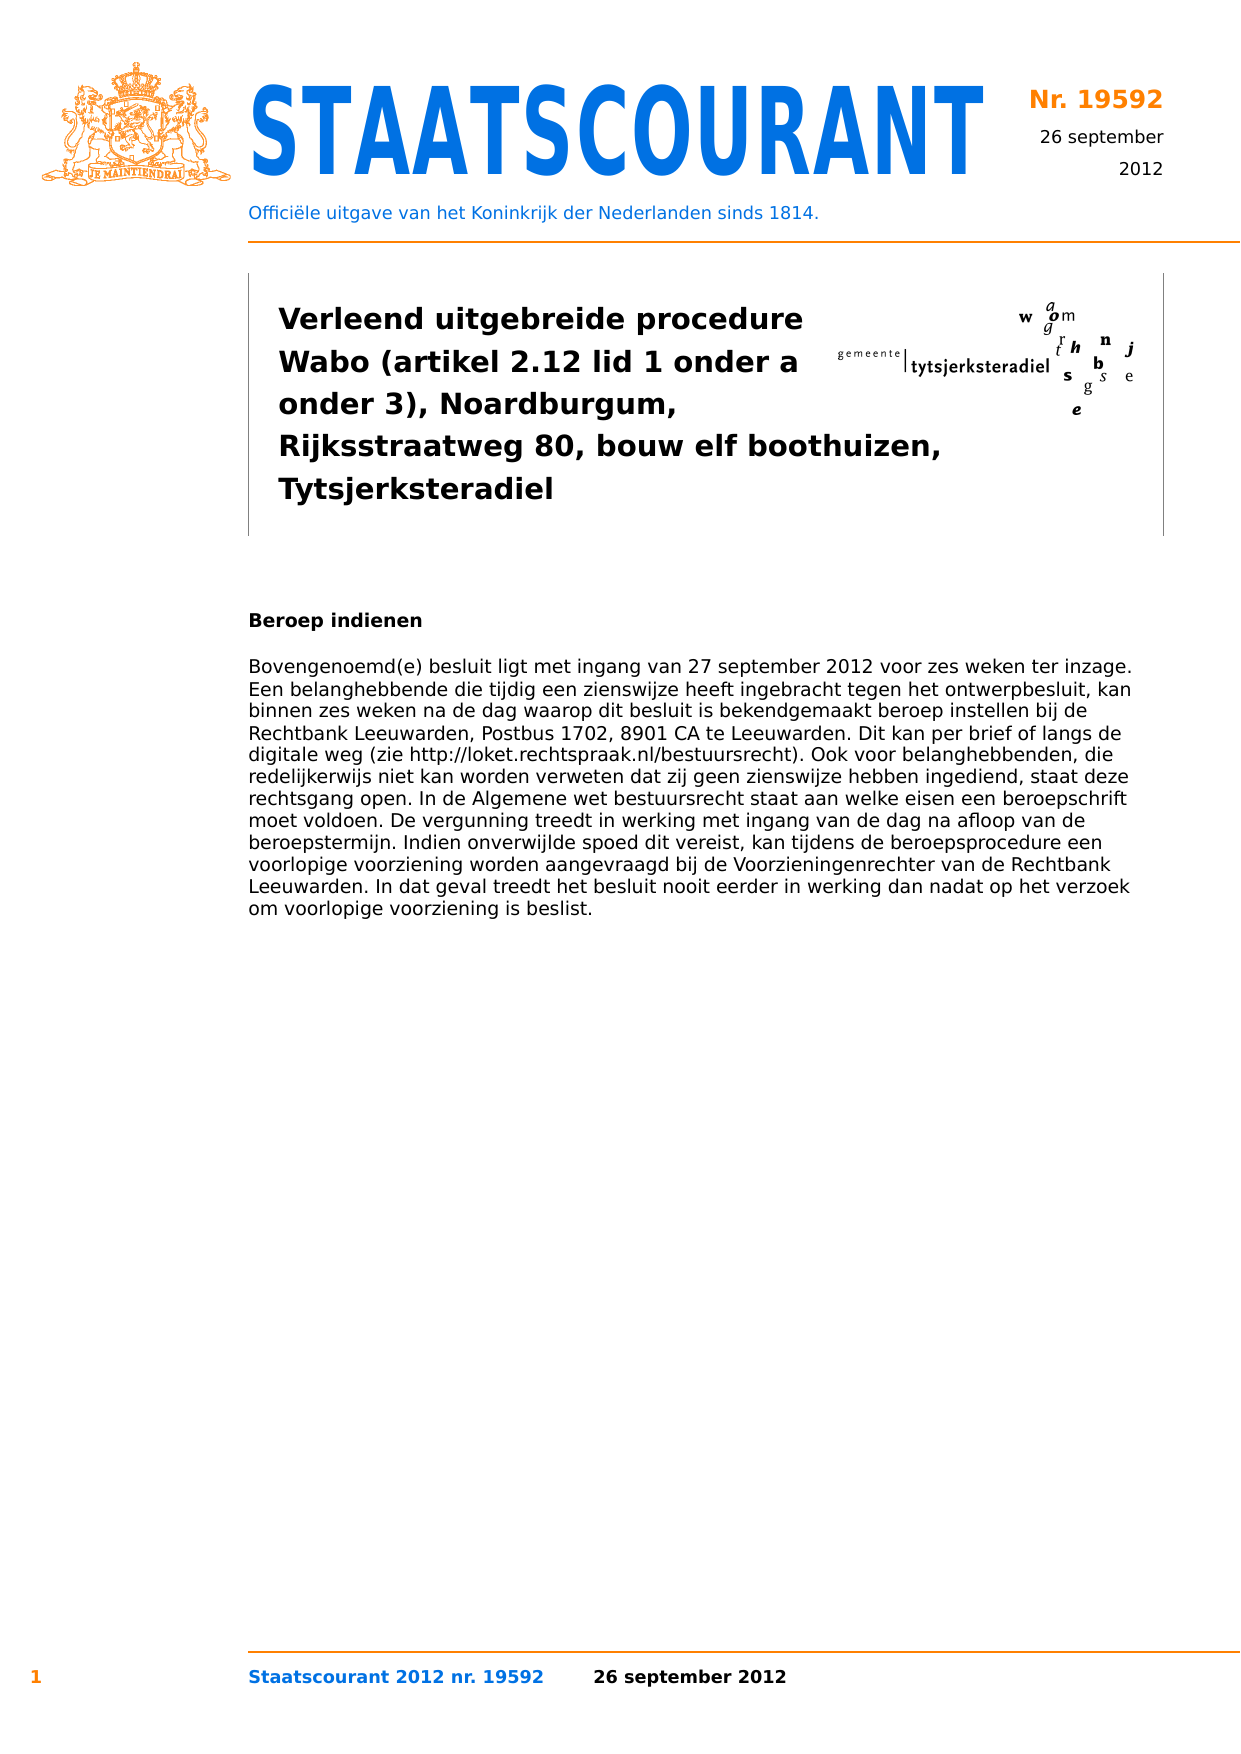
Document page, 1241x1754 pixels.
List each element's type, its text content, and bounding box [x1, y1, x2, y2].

picture [838, 302, 1134, 415]
table_cell Officiële uitgave van het Koninkrijk der Nederlanden sinds 1814. [248, 203, 1240, 241]
picture [41, 62, 231, 186]
table_cell 2012 [998, 153, 1240, 203]
subtitle Beroep indienen [248, 609, 1163, 631]
table_header Nr. 19592 [998, 62, 1240, 121]
table_header [25, 62, 248, 241]
table_header STAATSCOURANT [248, 62, 998, 203]
text Bovengenoemd(e) besluit ligt met ingang van 27 september 2012 voor zes weken ter inzage. Een belanghebbende die tijdig een zienswijze heeft ingebracht tegen het ontwerpbesluit, kan binnen zes weken na de dag waarop dit besluit is bekendgemaakt beroep instellen bij de Rechtbank Leeuwarden, Postbus 1702, 8901 CA te Leeuwarden. Dit kan per brief of langs de digitale weg (zie http://loket.rechtspraak.nl/bestuursrecht). Ook voor belanghebbenden, die redelijkerwijs niet kan worden verweten dat zij geen zienswijze hebben ingediend, staat deze rechtsgang open. In de Algemene wet bestuursrecht staat aan welke eisen een beroepschrift moet voldoen. De vergunning treedt in werking met ingang van de dag na afloop van de beroepstermijn. Indien onverwijlde spoed dit vereist, kan tijdens de beroepsprocedure een voorlopige voorziening worden aangevraagd bij de Voorzieningenrechter van de Rechtbank Leeuwarden. In dat geval treedt het besluit nooit eerder in werking dan nadat op het verzoek om voorlopige voorziening is beslist. [248, 656, 1163, 920]
table_cell 26 september [998, 121, 1240, 153]
subtitle Verleend uitgebreide procedure Wabo (artikel 2.12 lid 1 onder a onder 3), Noardburgum, Rijksstraatweg 80, bouw elf boothuizen, Tytsjerksteradiel [249, 273, 1163, 536]
